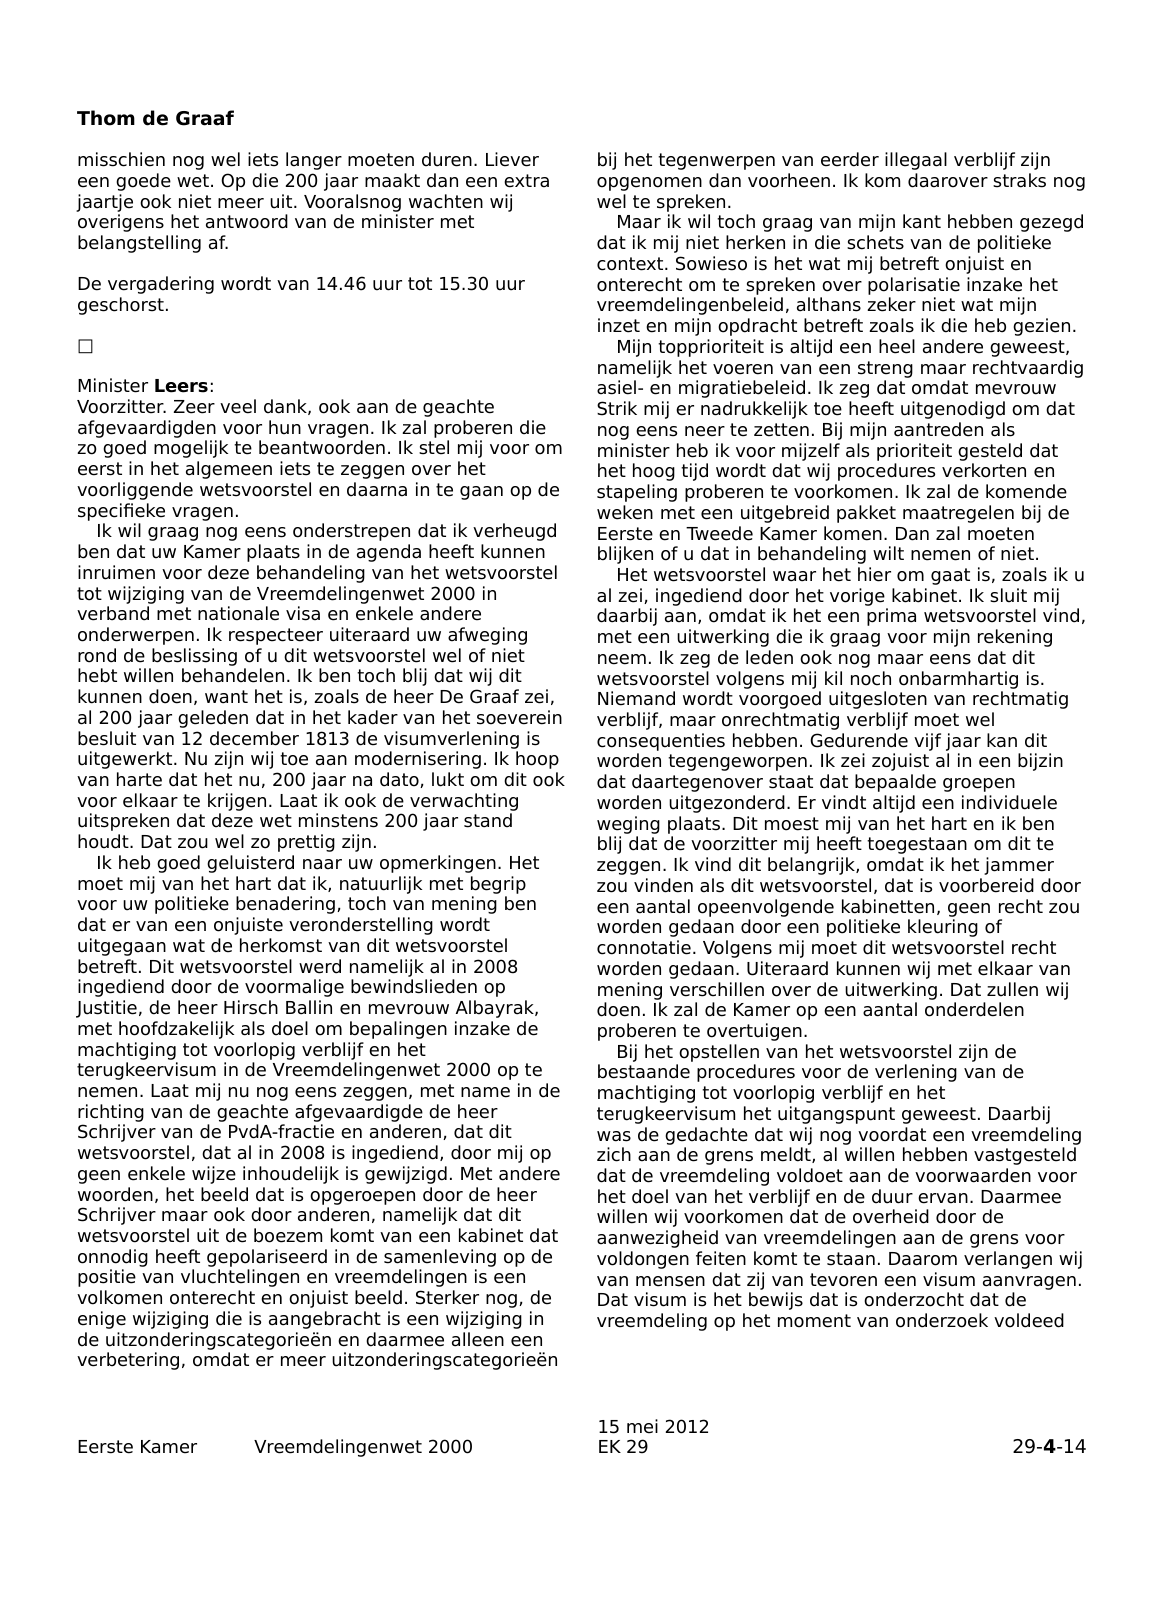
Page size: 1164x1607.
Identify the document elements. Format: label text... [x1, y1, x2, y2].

text Ik heb goed geluisterd naar uw opmerkingen. Het moet mij van het hart dat ik, natuurlijk met begrip voor uw politieke benadering, toch van mening ben dat er van een onjuiste veronderstelling wordt uitgegaan wat de herkomst van dit wetsvoorstel betreft. Dit wetsvoorstel werd namelijk al in 2008 ingediend door de voormalige bewindslieden op Justitie, de heer Hirsch Ballin en mevrouw Albayrak, met hoofdzakelijk als doel om bepalingen inzake de machtiging tot voorlopig verblijf en het terugkeervisum in de Vreemdelingenwet 2000 op te nemen. Laat mij nu nog eens zeggen, met name in de richting van de geachte afgevaardigde de heer Schrijver van de PvdA-fractie en anderen, dat dit wetsvoorstel, dat al in 2008 is ingediend, door mij op geen enkele wijze inhoudelijk is gewijzigd. Met andere woorden, het beeld dat is opgeroepen door de heer Schrijver maar ook door anderen, namelijk dat dit wetsvoorstel uit de boezem komt van een kabinet dat onnodig heeft gepolariseerd in de samenleving op de positie van vluchtelingen en vreemdelingen is een volkomen onterecht en onjuist beeld. Sterker nog, de enige wijziging die is aangebracht is een wijziging in de uitzonderingscategorieën en daarmee alleen een verbetering, omdat er meer uitzonderingscategorieën [77, 853, 567, 1371]
text Ik wil graag nog eens onderstrepen dat ik verheugd ben dat uw Kamer plaats in de agenda heeft kunnen inruimen voor deze behandeling van het wetsvoorstel tot wijziging van de Vreemdelingenwet 2000 in verband met nationale visa en enkele andere onderwerpen. Ik respecteer uiteraard uw afweging rond de beslissing of u dit wetsvoorstel wel of niet hebt willen behandelen. Ik ben toch blij dat wij dit kunnen doen, want het is, zoals de heer De Graaf zei, al 200 jaar geleden dat in het kader van het soeverein besluit van 12 december 1813 de visumverlening is uitgewerkt. Nu zijn wij toe aan modernisering. Ik hoop van harte dat het nu, 200 jaar na dato, lukt om dit ook voor elkaar te krijgen. Laat ik ook de verwachting uitspreken dat deze wet minstens 200 jaar stand houdt. Dat zou wel zo prettig zijn. [77, 521, 567, 853]
text Bij het opstellen van het wetsvoorstel zijn de bestaande procedures voor de verlening van de machtiging tot voorlopig verblijf en het terugkeervisum het uitgangspunt geweest. Daarbij was de gedachte dat wij nog voordat een vreemdeling zich aan de grens meldt, al willen hebben vastgesteld dat de vreemdeling voldoet aan de voorwaarden voor het doel van het verblijf en de duur ervan. Daarmee willen wij voorkomen dat de overheid door de aanwezigheid van vreemdelingen aan de grens voor voldongen feiten komt te staan. Daarom verlangen wij van mensen dat zij van tevoren een visum aanvragen. Dat visum is het bewijs dat is onderzocht dat de vreemdeling op het moment van onderzoek voldeed [596, 1042, 1087, 1332]
text Voorzitter. Zeer veel dank, ook aan de geachte afgevaardigden voor hun vragen. Ik zal proberen die zo goed mogelijk te beantwoorden. Ik stel mij voor om eerst in het algemeen iets te zeggen over het voorliggende wetsvoorstel en daarna in te gaan op de specifieke vragen. [77, 397, 567, 521]
text De vergadering wordt van 14.46 uur tot 15.30 uur geschorst. [77, 274, 567, 315]
text misschien nog wel iets langer moeten duren. Liever een goede wet. Op die 200 jaar maakt dan een extra jaartje ook niet meer uit. Vooralsnog wachten wij overigens het antwoord van de minister met belangstelling af. [77, 150, 567, 254]
text bij het tegenwerpen van eerder illegaal verblijf zijn opgenomen dan voorheen. Ik kom daarover straks nog wel te spreken. [596, 150, 1087, 212]
text □ [77, 335, 567, 356]
text Het wetsvoorstel waar het hier om gaat is, zoals ik u al zei, ingediend door het vorige kabinet. Ik sluit mij daarbij aan, omdat ik het een prima wetsvoorstel vind, met een uitwerking die ik graag voor mijn rekening neem. Ik zeg de leden ook nog maar eens dat dit wetsvoorstel volgens mij kil noch onbarmhartig is. Niemand wordt voorgoed uitgesloten van rechtmatig verblijf, maar onrechtmatig verblijf moet wel consequenties hebben. Gedurende vijf jaar kan dit worden tegengeworpen. Ik zei zojuist al in een bijzin dat daartegenover staat dat bepaalde groepen worden uitgezonderd. Er vindt altijd een individuele weging plaats. Dit moest mij van het hart en ik ben blij dat de voorzitter mij heeft toegestaan om dit te zeggen. Ik vind dit belangrijk, omdat ik het jammer zou vinden als dit wetsvoorstel, dat is voorbereid door een aantal opeenvolgende kabinetten, geen recht zou worden gedaan door een politieke kleuring of connotatie. Volgens mij moet dit wetsvoorstel recht worden gedaan. Uiteraard kunnen wij met elkaar van mening verschillen over de uitwerking. Dat zullen wij doen. Ik zal de Kamer op een aantal onderdelen proberen te overtuigen. [596, 565, 1087, 1042]
text Maar ik wil toch graag van mijn kant hebben gezegd dat ik mij niet herken in die schets van de politieke context. Sowieso is het wat mij betreft onjuist en onterecht om te spreken over polarisatie inzake het vreemdelingenbeleid, althans zeker niet wat mijn inzet en mijn opdracht betreft zoals ik die heb gezien. [596, 212, 1087, 337]
text Minister Leers: [77, 376, 567, 397]
text Mijn topprioriteit is altijd een heel andere geweest, namelijk het voeren van een streng maar rechtvaardig asiel- en migratiebeleid. Ik zeg dat omdat mevrouw Strik mij er nadrukkelijk toe heeft uitgenodigd om dat nog eens neer te zetten. Bij mijn aantreden als minister heb ik voor mijzelf als prioriteit gesteld dat het hoog tijd wordt dat wij procedures verkorten en stapeling proberen te voorkomen. Ik zal de komende weken met een uitgebreid pakket maatregelen bij de Eerste en Tweede Kamer komen. Dan zal moeten blijken of u dat in behandeling wilt nemen of niet. [596, 337, 1087, 565]
